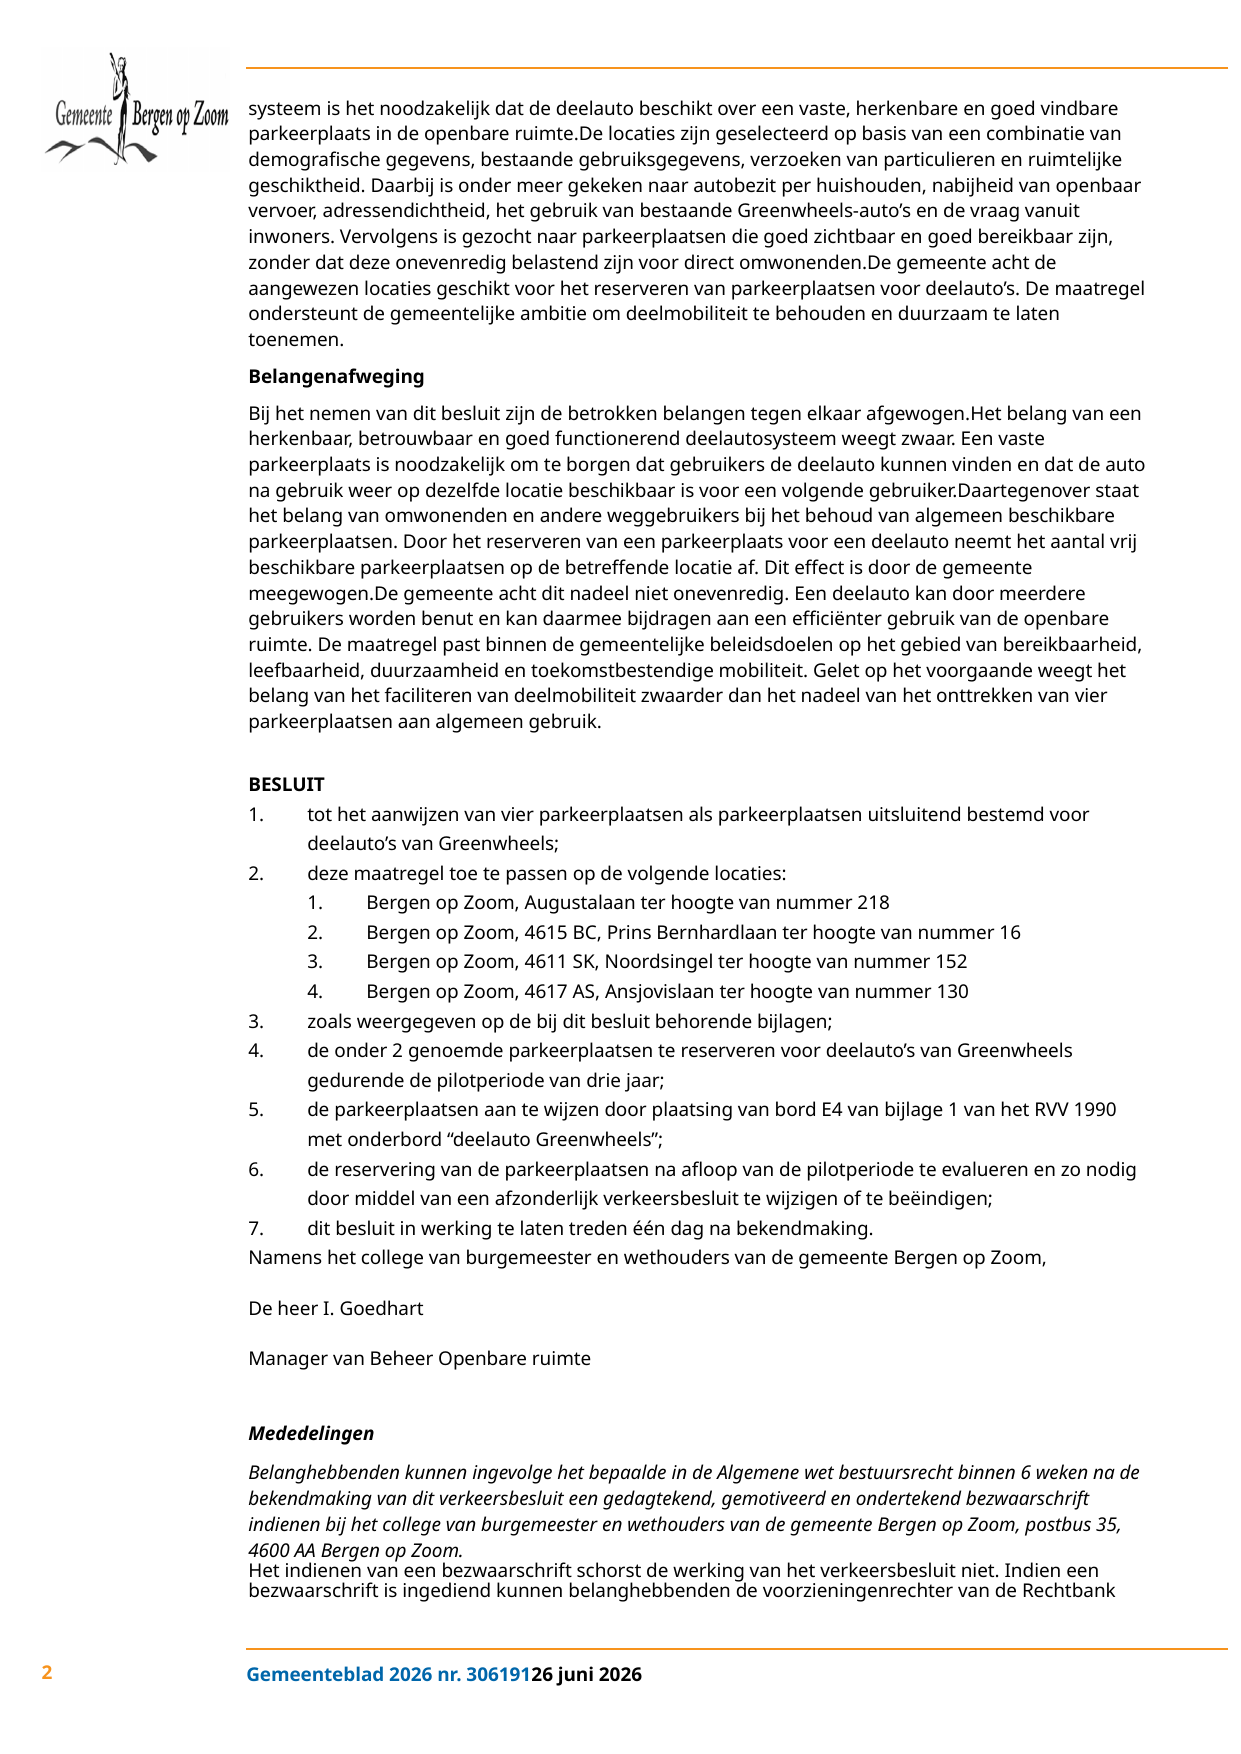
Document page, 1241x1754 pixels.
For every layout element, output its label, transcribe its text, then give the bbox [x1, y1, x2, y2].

list Bergen op Zoom, 4611 SK, Noordsingel ter hoogte van nummer 152 [307, 949, 1152, 974]
text systeem is het noodzakelijk dat de deelauto beschikt over een vaste, herkenbare en goed vindbare parkeerplaats in de openbare ruimte.De locaties zijn geselecteerd op basis van een combinatie van demografische gegevens, bestaande gebruiksgegevens, verzoeken van particulieren en ruimtelijke geschiktheid. Daarbij is onder meer gekeken naar autobezit per huishouden, nabijheid van openbaar vervoer, adressendichtheid, het gebruik van bestaande Greenwheels-auto’s en de vraag vanuit inwoners. Vervolgens is gezocht naar parkeerplaatsen die goed zichtbaar en goed bereikbaar zijn, zonder dat deze onevenredig belastend zijn voor direct omwonenden.De gemeente acht de aangewezen locaties geschikt voor het reserveren van parkeerplaatsen voor deelauto’s. De maatregel ondersteunt de gemeentelijke ambitie om deelmobiliteit te behouden en duurzaam te laten toenemen. [248, 95, 1152, 352]
list Bergen op Zoom, Augustalaan ter hoogte van nummer 218 [307, 889, 1152, 915]
text Manager van Beheer Openbare ruimte [248, 1345, 1152, 1371]
list de reservering van de parkeerplaatsen na afloop van de pilotperiode te evalueren en zo nodig door middel van een afzonderlijk verkeersbesluit te wijzigen of te beëindigen; [248, 1156, 1152, 1211]
text Namens het college van burgemeester en wethouders van de gemeente Bergen op Zoom, [248, 1244, 1152, 1270]
text Belanghebbenden kunnen ingevolge het bepaalde in de Algemene wet bestuursrecht binnen 6 weken na de bekendmaking van dit verkeersbesluit een gedagtekend, gemotiveerd en ondertekend bezwaarschrift indienen bij het college van burgemeester en wethouders van de gemeente Bergen op Zoom, postbus 35, 4600 AA Bergen op Zoom. [248, 1459, 1152, 1562]
list dit besluit in werking te laten treden één dag na bekendmaking. [248, 1215, 1152, 1241]
text De heer I. Goedhart [248, 1295, 1152, 1321]
picture [41, 47, 231, 172]
text Mededelingen [248, 1420, 1152, 1446]
list deze maatregel toe te passen op de volgende locaties: [248, 860, 1152, 886]
list de onder 2 genoemde parkeerplaatsen te reserveren voor deelauto’s van Greenwheels gedurende de pilotperiode van drie jaar; [248, 1037, 1152, 1093]
list Bergen op Zoom, 4615 BC, Prins Bernhardlaan ter hoogte van nummer 16 [307, 919, 1152, 945]
text Het indienen van een bezwaarschrift schorst de werking van het verkeersbesluit niet. Indien een bezwaarschrift is ingediend kunnen belanghebbenden de voorzieningenrechter van de Rechtbank [248, 1562, 1152, 1601]
text BESLUIT [248, 771, 1152, 797]
text Bij het nemen van dit besluit zijn de betrokken belangen tegen elkaar afgewogen.Het belang van een herkenbaar, betrouwbaar en goed functionerend deelautosysteem weegt zwaar. Een vaste parkeerplaats is noodzakelijk om te borgen dat gebruikers de deelauto kunnen vinden en dat de auto na gebruik weer op dezelfde locatie beschikbaar is voor een volgende gebruiker.Daartegenover staat het belang van omwonenden en andere weggebruikers bij het behoud van algemeen beschikbare parkeerplaatsen. Door het reserveren van een parkeerplaats voor een deelauto neemt het aantal vrij beschikbare parkeerplaatsen op de betreffende locatie af. Dit effect is door de gemeente meegewogen.De gemeente acht dit nadeel niet onevenredig. Een deelauto kan door meerdere gebruikers worden benut en kan daarmee bijdragen aan een efficiënter gebruik van de openbare ruimte. De maatregel past binnen de gemeentelijke beleidsdoelen op het gebied van bereikbaarheid, leefbaarheid, duurzaamheid en toekomstbestendige mobiliteit. Gelet op het voorgaande weegt het belang van het faciliteren van deelmobiliteit zwaarder dan het nadeel van het onttrekken van vier parkeerplaatsen aan algemeen gebruik. [248, 400, 1152, 734]
list tot het aanwijzen van vier parkeerplaatsen als parkeerplaatsen uitsluitend bestemd voor deelauto’s van Greenwheels; [248, 801, 1152, 856]
list de parkeerplaatsen aan te wijzen door plaatsing van bord E4 van bijlage 1 van het RVV 1990 met onderbord “deelauto Greenwheels”; [248, 1097, 1152, 1152]
list Bergen op Zoom, 4617 AS, Ansjovislaan ter hoogte van nummer 130 [307, 978, 1152, 1004]
text Belangenafweging [248, 363, 1152, 389]
list zoals weergegeven op de bij dit besluit behorende bijlagen; [248, 1008, 1152, 1033]
